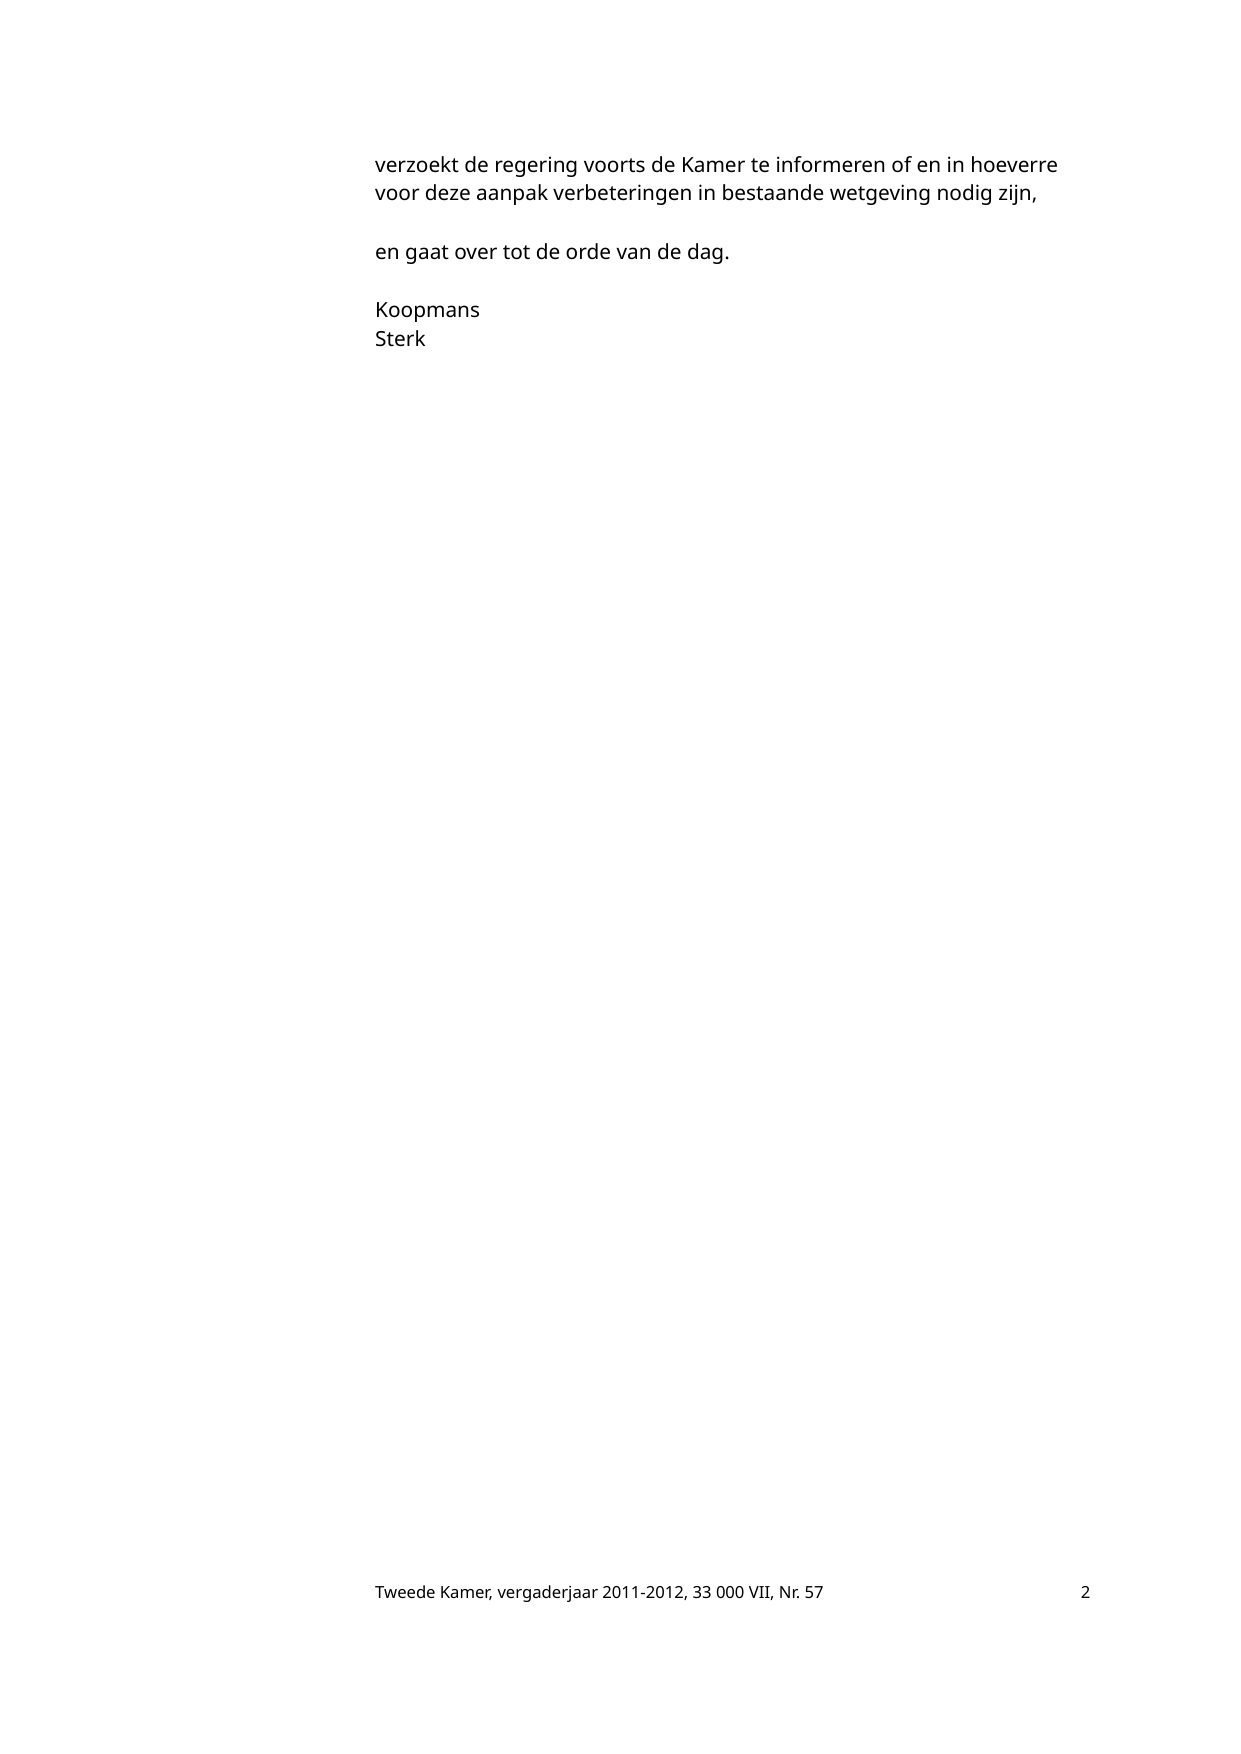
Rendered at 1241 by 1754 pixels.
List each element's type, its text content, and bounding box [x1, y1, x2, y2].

text Koopmans [375, 295, 1090, 324]
text verzoekt de regering voorts de Kamer te informeren of en in hoeverre voor deze aanpak verbeteringen in bestaande wetgeving nodig zijn, [375, 150, 1090, 207]
text en gaat over tot de orde van de dag. [375, 237, 1090, 265]
text Sterk [375, 324, 1090, 352]
